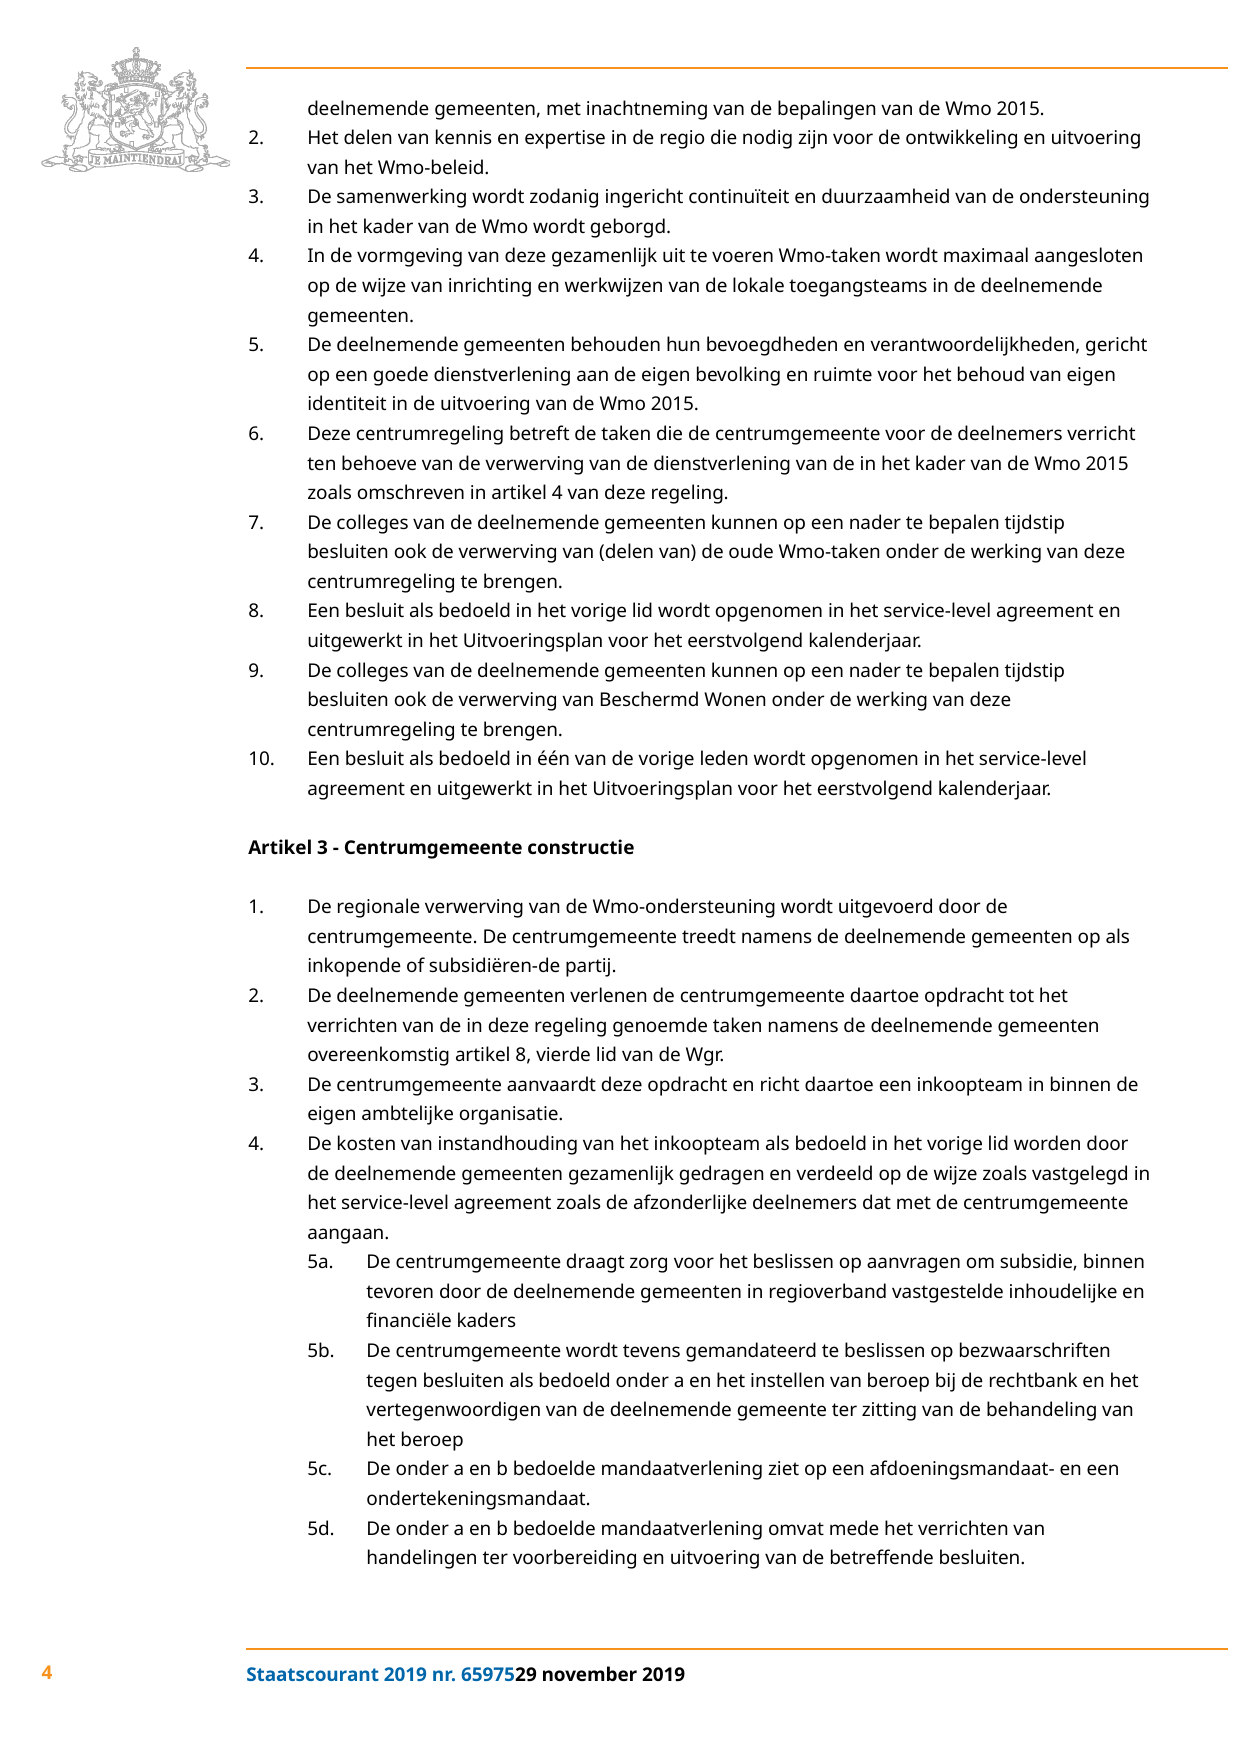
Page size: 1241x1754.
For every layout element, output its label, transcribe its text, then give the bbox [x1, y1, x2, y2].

list Een besluit als bedoeld in het vorige lid wordt opgenomen in het service-level agreement en uitgewerkt in het Uitvoeringsplan voor het eerstvolgend kalenderjaar. [248, 598, 1152, 653]
list De colleges van de deelnemende gemeenten kunnen op een nader te bepalen tijdstip besluiten ook de verwerving van (delen van) de oude Wmo-taken onder de werking van deze centrumregeling te brengen. [248, 509, 1152, 594]
picture [41, 47, 231, 172]
list De kosten van instandhouding van het inkoopteam als bedoeld in het vorige lid worden door de deelnemende gemeenten gezamenlijk gedragen en verdeeld op de wijze zoals vastgelegd in het service-level agreement zoals de afzonderlijke deelnemers dat met de centrumgemeente aangaan. [248, 1130, 1152, 1245]
list De deelnemende gemeenten verlenen de centrumgemeente daartoe opdracht tot het verrichten van de in deze regeling genoemde taken namens de deelnemende gemeenten overeenkomstig artikel 8, vierde lid van de Wgr. [248, 982, 1152, 1067]
list De centrumgemeente aanvaardt deze opdracht en richt daartoe een inkoopteam in binnen de eigen ambtelijke organisatie. [248, 1071, 1152, 1126]
list De deelnemende gemeenten behouden hun bevoegdheden en verantwoordelijkheden, gericht op een goede dienstverlening aan de eigen bevolking en ruimte voor het behoud van eigen identiteit in de uitvoering van de Wmo 2015. [248, 331, 1152, 416]
list De regionale verwerving van de Wmo-ondersteuning wordt uitgevoerd door de centrumgemeente. De centrumgemeente treedt namens de deelnemende gemeenten op als inkopende of subsidiëren-de partij. [248, 893, 1152, 978]
list In de vormgeving van deze gezamenlijk uit te voeren Wmo-taken wordt maximaal aangesloten op de wijze van inrichting en werkwijzen van de lokale toegangsteams in de deelnemende gemeenten. [248, 243, 1152, 328]
list De colleges van de deelnemende gemeenten kunnen op een nader te bepalen tijdstip besluiten ook de verwerving van Beschermd Wonen onder de werking van deze centrumregeling te brengen. [248, 657, 1152, 742]
list Een besluit als bedoeld in één van de vorige leden wordt opgenomen in het service-level agreement en uitgewerkt in het Uitvoeringsplan voor het eerstvolgend kalenderjaar. [248, 746, 1152, 801]
list Het delen van kennis en expertise in de regio die nodig zijn voor de ontwikkeling en uitvoering van het Wmo-beleid. [248, 124, 1152, 180]
list De samenwerking wordt zodanig ingericht continuïteit en duurzaamheid van de ondersteuning in het kader van de Wmo wordt geborgd. [248, 183, 1152, 239]
list deelnemende gemeenten, met inachtneming van de bepalingen van de Wmo 2015. [248, 95, 1152, 121]
list Deze centrumregeling betreft de taken die de centrumgemeente voor de deelnemers verricht ten behoeve van de verwerving van de dienstverlening van de in het kader van de Wmo 2015 zoals omschreven in artikel 4 van deze regeling. [248, 420, 1152, 505]
list De onder a en b bedoelde mandaatverlening ziet op een afdoeningsmandaat- en een ondertekeningsmandaat. [307, 1456, 1152, 1511]
list De centrumgemeente draagt zorg voor het beslissen op aanvragen om subsidie, binnen tevoren door de deelnemende gemeenten in regioverband vastgestelde inhoudelijke en financiële kaders [307, 1248, 1152, 1333]
text Artikel 3 - Centrumgemeente constructie [248, 834, 1152, 860]
list De onder a en b bedoelde mandaatverlening omvat mede het verrichten van handelingen ter voorbereiding en uitvoering van de betreffende besluiten. [307, 1515, 1152, 1570]
list De centrumgemeente wordt tevens gemandateerd te beslissen op bezwaarschriften tegen besluiten als bedoeld onder a en het instellen van beroep bij de rechtbank en het vertegenwoordigen van de deelnemende gemeente ter zitting van de behandeling van het beroep [307, 1337, 1152, 1452]
